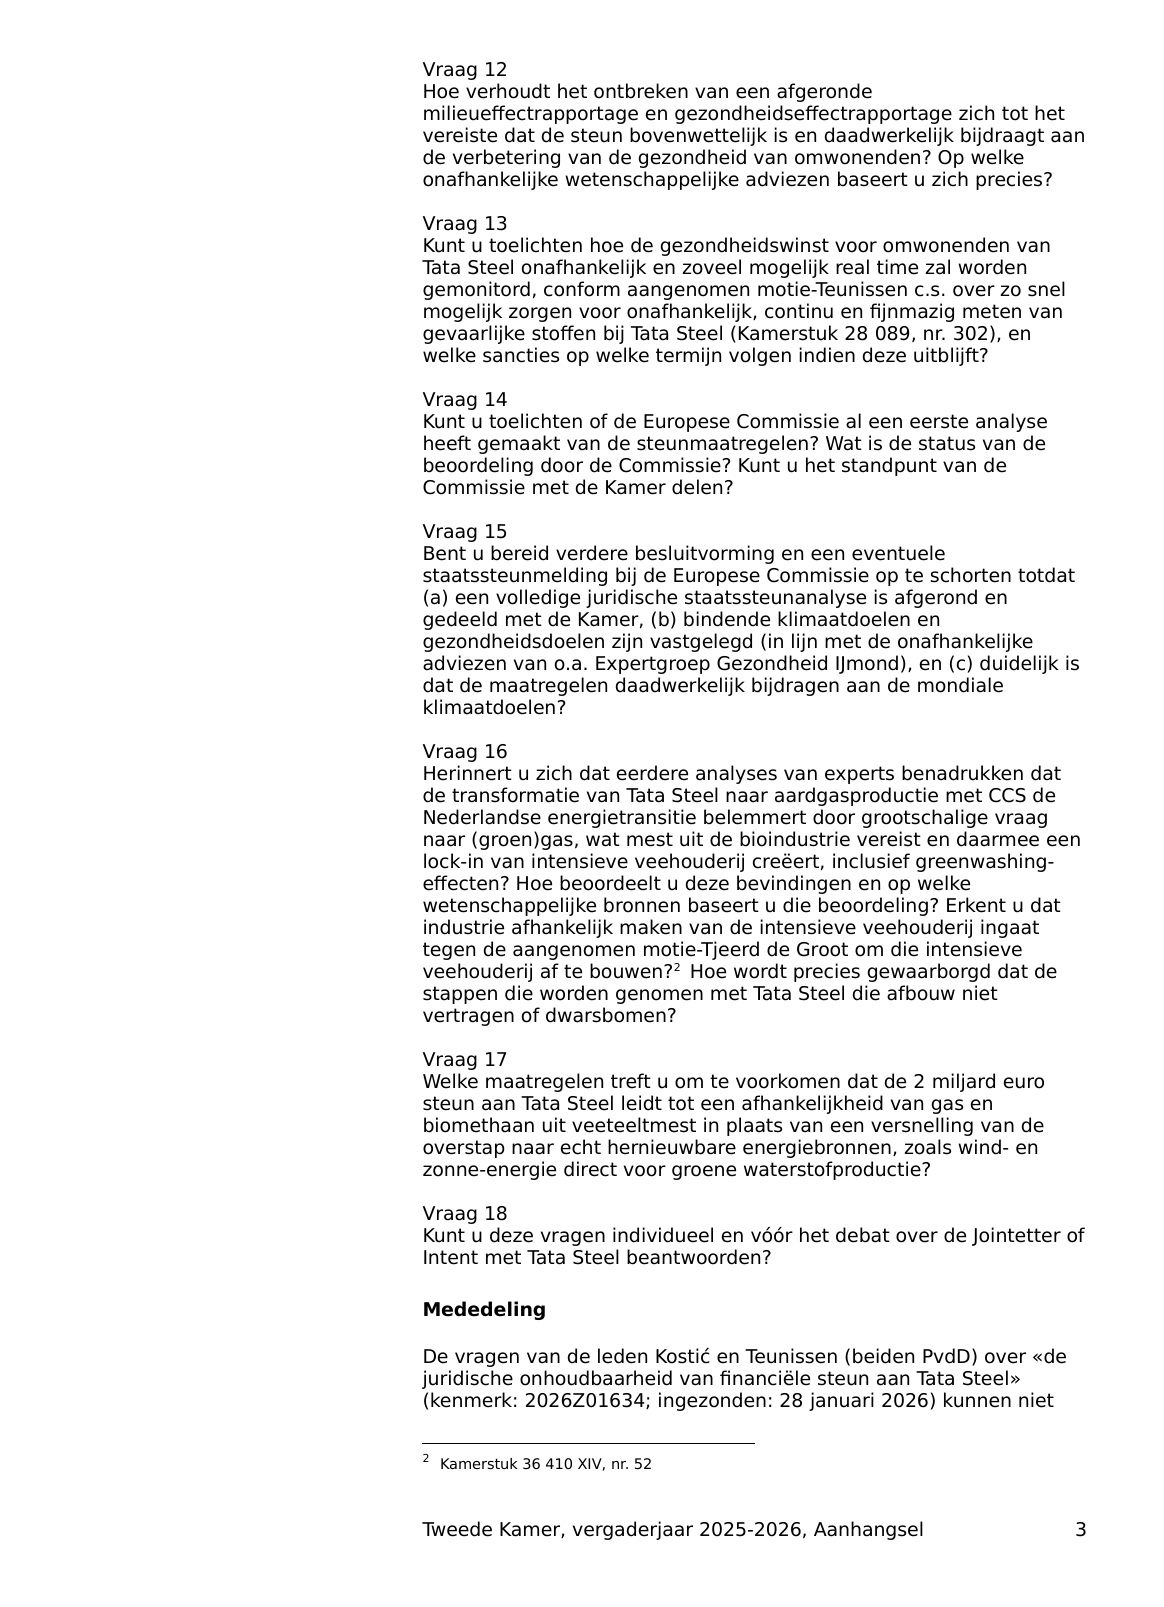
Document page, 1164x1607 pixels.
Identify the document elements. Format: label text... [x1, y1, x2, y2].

text Vraag 16 [422, 741, 1087, 763]
text Kamerstuk 36 410 XIV, nr. 52 [422, 1452, 1087, 1474]
text De vragen van de leden Kostić en Teunissen (beiden PvdD) over «de juridische onhoudbaarheid van financiële steun aan Tata Steel» (kenmerk: 2026Z01634; ingezonden: 28 januari 2026) kunnen niet [422, 1346, 1087, 1412]
text Vraag 17 [422, 1049, 1087, 1071]
text Kunt u toelichten of de Europese Commissie al een eerste analyse heeft gemaakt van de steunmaatregelen? Wat is de status van de beoordeling door de Commissie? Kunt u het standpunt van de Commissie met de Kamer delen? [422, 411, 1087, 499]
text Kunt u toelichten hoe de gezondheidswinst voor omwonenden van Tata Steel onafhankelijk en zoveel mogelijk real time zal worden gemonitord, conform aangenomen motie-Teunissen c.s. over zo snel mogelijk zorgen voor onafhankelijk, continu en fijnmazig meten van gevaarlijke stoffen bij Tata Steel (Kamerstuk 28 089, nr. 302), en welke sancties op welke termijn volgen indien deze uitblijft? [422, 235, 1087, 367]
text Welke maatregelen treft u om te voorkomen dat de 2 miljard euro steun aan Tata Steel leidt tot een afhankelijkheid van gas en biomethaan uit veeteeltmest in plaats van een versnelling van de overstap naar echt hernieuwbare energiebronnen, zoals wind- en zonne-energie direct voor groene waterstofproductie? [422, 1071, 1087, 1181]
text Bent u bereid verdere besluitvorming en een eventuele staatssteunmelding bij de Europese Commissie op te schorten totdat (a) een volledige juridische staatssteunanalyse is afgerond en gedeeld met de Kamer, (b) bindende klimaatdoelen en gezondheidsdoelen zijn vastgelegd (in lijn met de onafhankelijke adviezen van o.a. Expertgroep Gezondheid IJmond), en (c) duidelijk is dat de maatregelen daadwerkelijk bijdragen aan de mondiale klimaatdoelen? [422, 543, 1087, 719]
text Vraag 14 [422, 389, 1087, 411]
text Vraag 18 [422, 1203, 1087, 1225]
text Vraag 12 [422, 59, 1087, 81]
text Vraag 13 [422, 213, 1087, 235]
text Herinnert u zich dat eerdere analyses van experts benadrukken dat de transformatie van Tata Steel naar aardgasproductie met CCS de Nederlandse energietransitie belemmert door grootschalige vraag naar (groen)gas, wat mest uit de bioindustrie vereist en daarmee een lock-in van intensieve veehouderij creëert, inclusief greenwashing-effecten? Hoe beoordeelt u deze bevindingen en op welke wetenschappelijke bronnen baseert u die beoordeling? Erkent u dat industrie afhankelijk maken van de intensieve veehouderij ingaat tegen de aangenomen motie-Tjeerd de Groot om die intensieve veehouderij af te bouwen? Hoe wordt precies gewaarborgd dat de stappen die worden genomen met Tata Steel die afbouw niet vertragen of dwarsbomen? [422, 763, 1087, 1027]
text Kunt u deze vragen individueel en vóór het debat over de Jointetter of Intent met Tata Steel beantwoorden? [422, 1225, 1087, 1269]
text Vraag 15 [422, 521, 1087, 543]
subtitle Mededeling [422, 1299, 1087, 1321]
text Hoe verhoudt het ontbreken van een afgeronde milieueffectrapportage en gezondheidseffectrapportage zich tot het vereiste dat de steun bovenwettelijk is en daadwerkelijk bijdraagt aan de verbetering van de gezondheid van omwonenden? Op welke onafhankelijke wetenschappelijke adviezen baseert u zich precies? [422, 81, 1087, 191]
